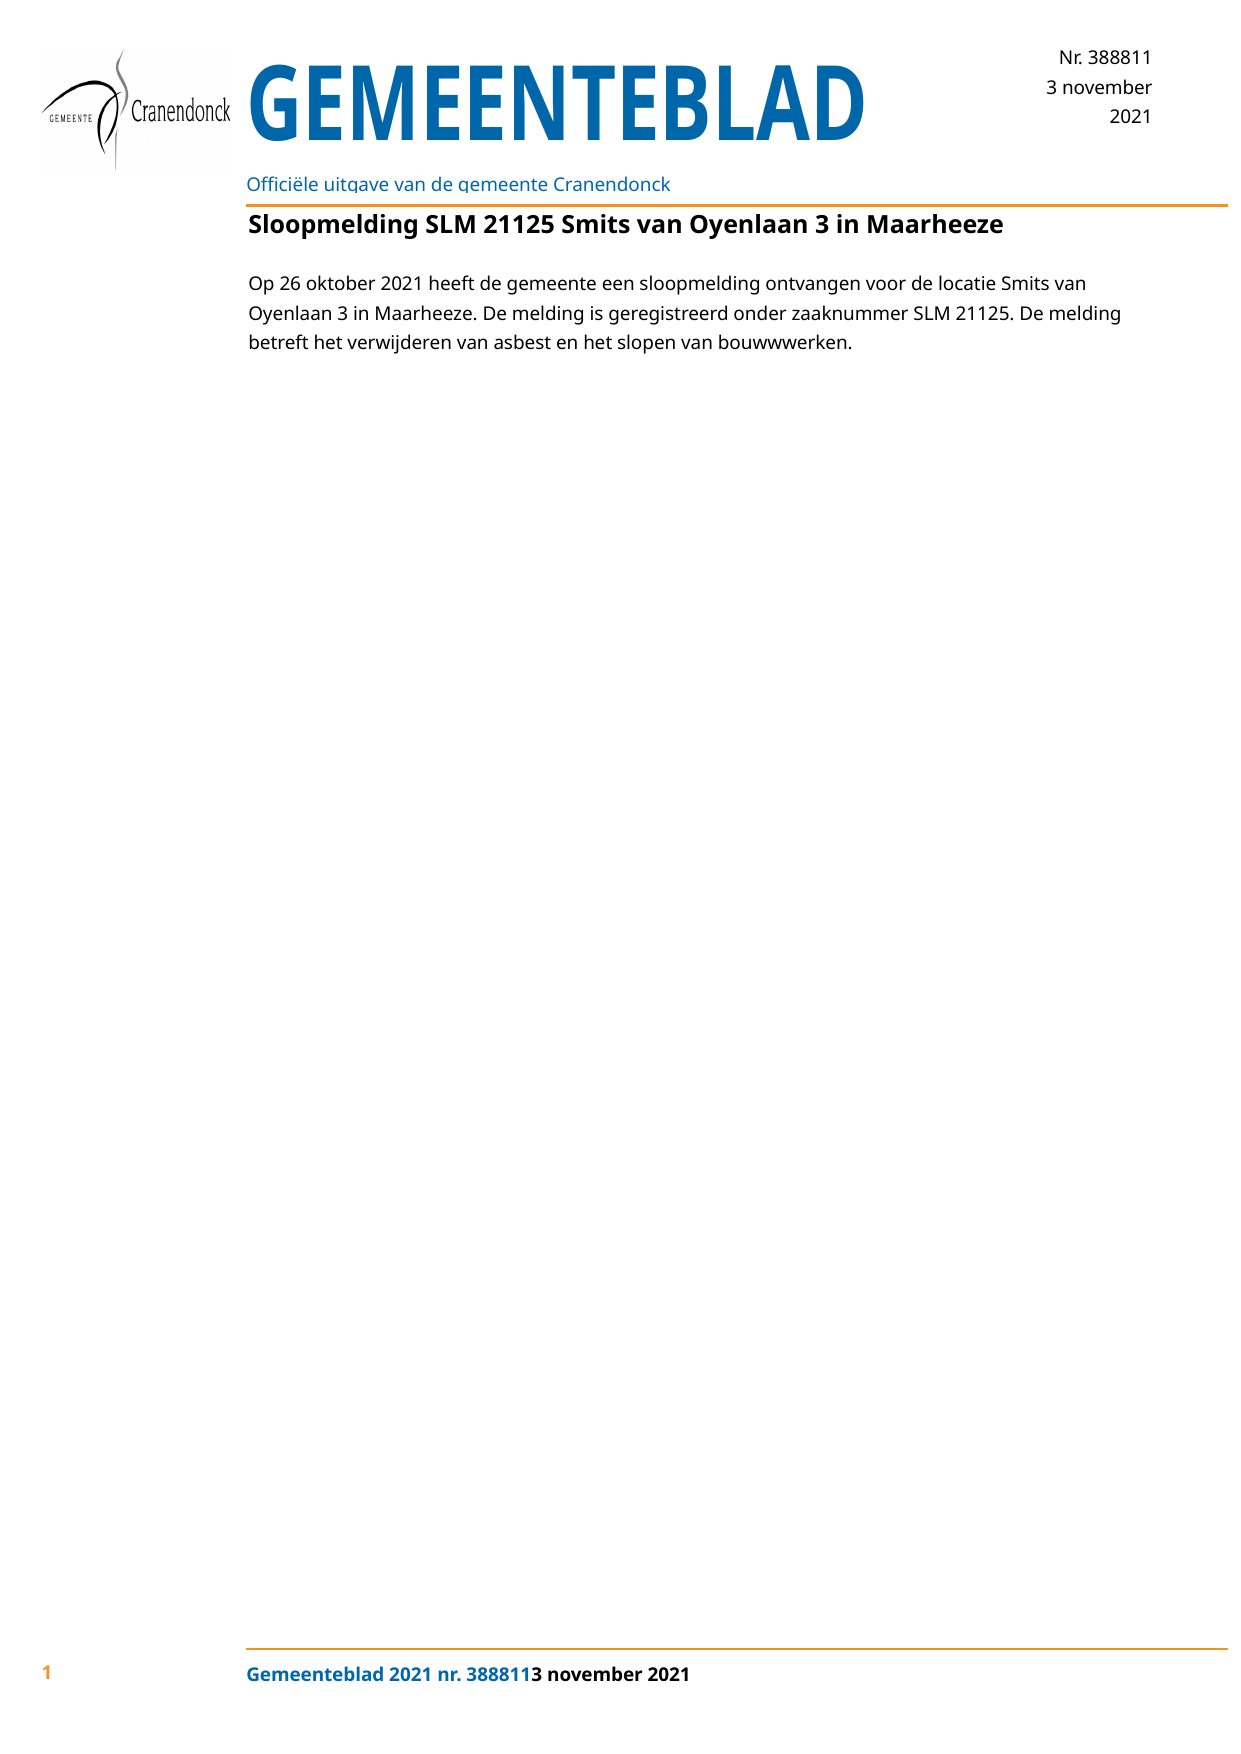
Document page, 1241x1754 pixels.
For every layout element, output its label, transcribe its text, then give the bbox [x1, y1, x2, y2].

text Sloopmelding SLM 21125 Smits van Oyenlaan 3 in Maarheeze [248, 207, 1152, 241]
text Op 26 oktober 2021 heeft de gemeente een sloopmelding ontvangen voor de locatie Smits van Oyenlaan 3 in Maarheeze. De melding is geregistreerd onder zaaknummer SLM 21125. De melding betreft het verwijderen van asbest en het slopen van bouwwwerken. [248, 270, 1152, 355]
picture [41, 47, 231, 172]
